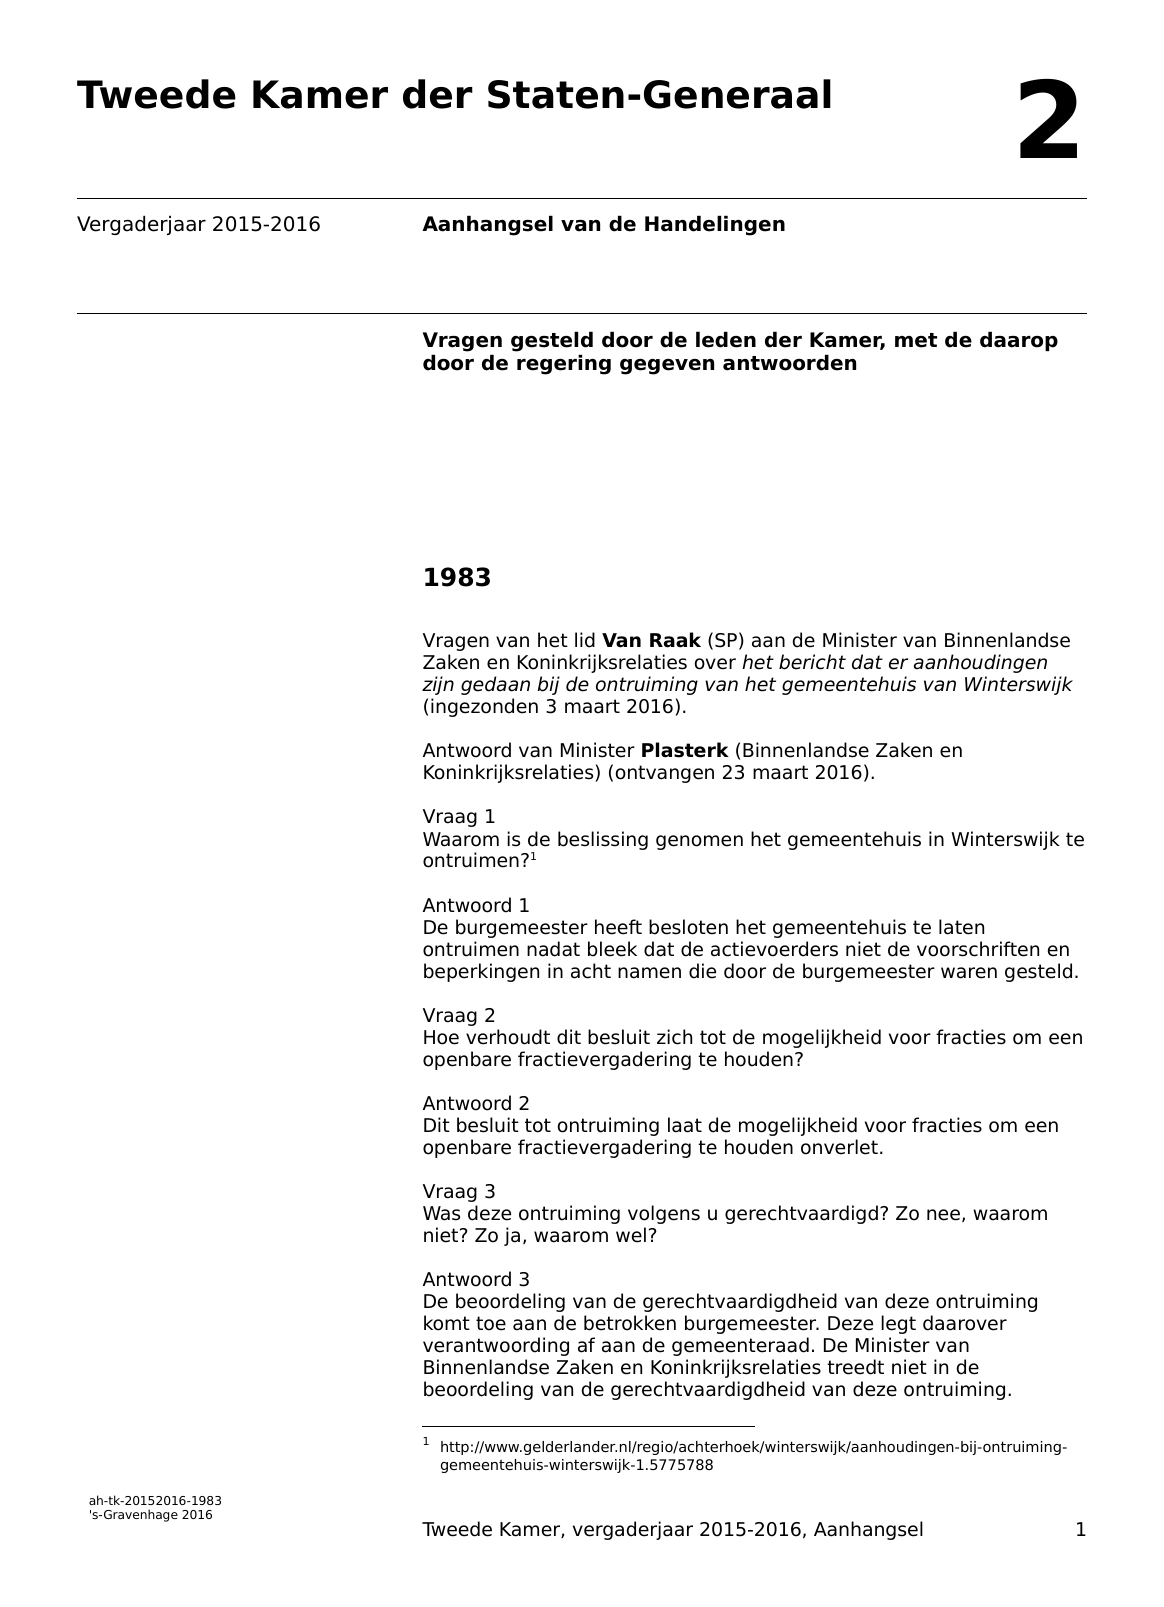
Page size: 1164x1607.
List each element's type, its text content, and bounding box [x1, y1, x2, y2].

text Dit besluit tot ontruiming laat de mogelijkheid voor fracties om een openbare fractievergadering te houden onverlet. [422, 1115, 1087, 1159]
text Waarom is de beslissing genomen het gemeentehuis in Winterswijk te ontruimen? [422, 828, 1087, 872]
text Vraag 2 [422, 1005, 1087, 1027]
table_cell Aanhangsel van de Handelingen [422, 199, 1087, 313]
text De burgemeester heeft besloten het gemeentehuis te laten ontruimen nadat bleek dat de actievoerders niet de voorschriften en beperkingen in acht namen die door de burgemeester waren gesteld. [422, 917, 1087, 982]
text De beoordeling van de gerechtvaardigdheid van deze ontruiming komt toe aan de betrokken burgemeester. Deze legt daarover verantwoording af aan de gemeenteraad. De Minister van Binnenlandse Zaken en Koninkrijksrelaties treedt niet in de beoordeling van de gerechtvaardigdheid van deze ontruiming. [422, 1291, 1087, 1401]
text ah-tk-20152016-1983 [88, 1494, 323, 1508]
text Vraag 3 [422, 1181, 1087, 1203]
text 1983 [422, 563, 1087, 592]
text 's-Gravenhage 2016 [88, 1508, 323, 1522]
text Antwoord 2 [422, 1093, 1087, 1115]
text Vragen van het lid Van Raak (SP) aan de Minister van Binnenlandse Zaken en Koninkrijksrelaties over het bericht dat er aanhoudingen zijn gedaan bij de ontruiming van het gemeentehuis van Winterswijk (ingezonden 3 maart 2016). [422, 630, 1087, 718]
table_cell Vergaderjaar 2015-2016 [77, 199, 422, 313]
text Antwoord 3 [422, 1269, 1087, 1291]
table_header Tweede Kamer der Staten-Generaal [77, 59, 886, 198]
text Antwoord van Minister Plasterk (Binnenlandse Zaken en Koninkrijksrelaties) (ontvangen 23 maart 2016). [422, 740, 1087, 784]
text http://www.gelderlander.nl/regio/achterhoek/winterswijk/aanhoudingen-bij-ontruiming-gemeentehuis-winterswijk-1.5775788 [422, 1435, 1087, 1474]
text Was deze ontruiming volgens u gerechtvaardigd? Zo nee, waarom niet? Zo ja, waarom wel? [422, 1203, 1087, 1247]
text Antwoord 1 [422, 894, 1087, 917]
text Vraag 1 [422, 806, 1087, 828]
table_header 2 [886, 59, 1087, 198]
table_cell Vragen gesteld door de leden der Kamer, met de daarop door de regering gegeven antwoorden [422, 314, 1087, 375]
table_cell [77, 314, 422, 375]
text Hoe verhoudt dit besluit zich tot de mogelijkheid voor fracties om een openbare fractievergadering te houden? [422, 1027, 1087, 1071]
